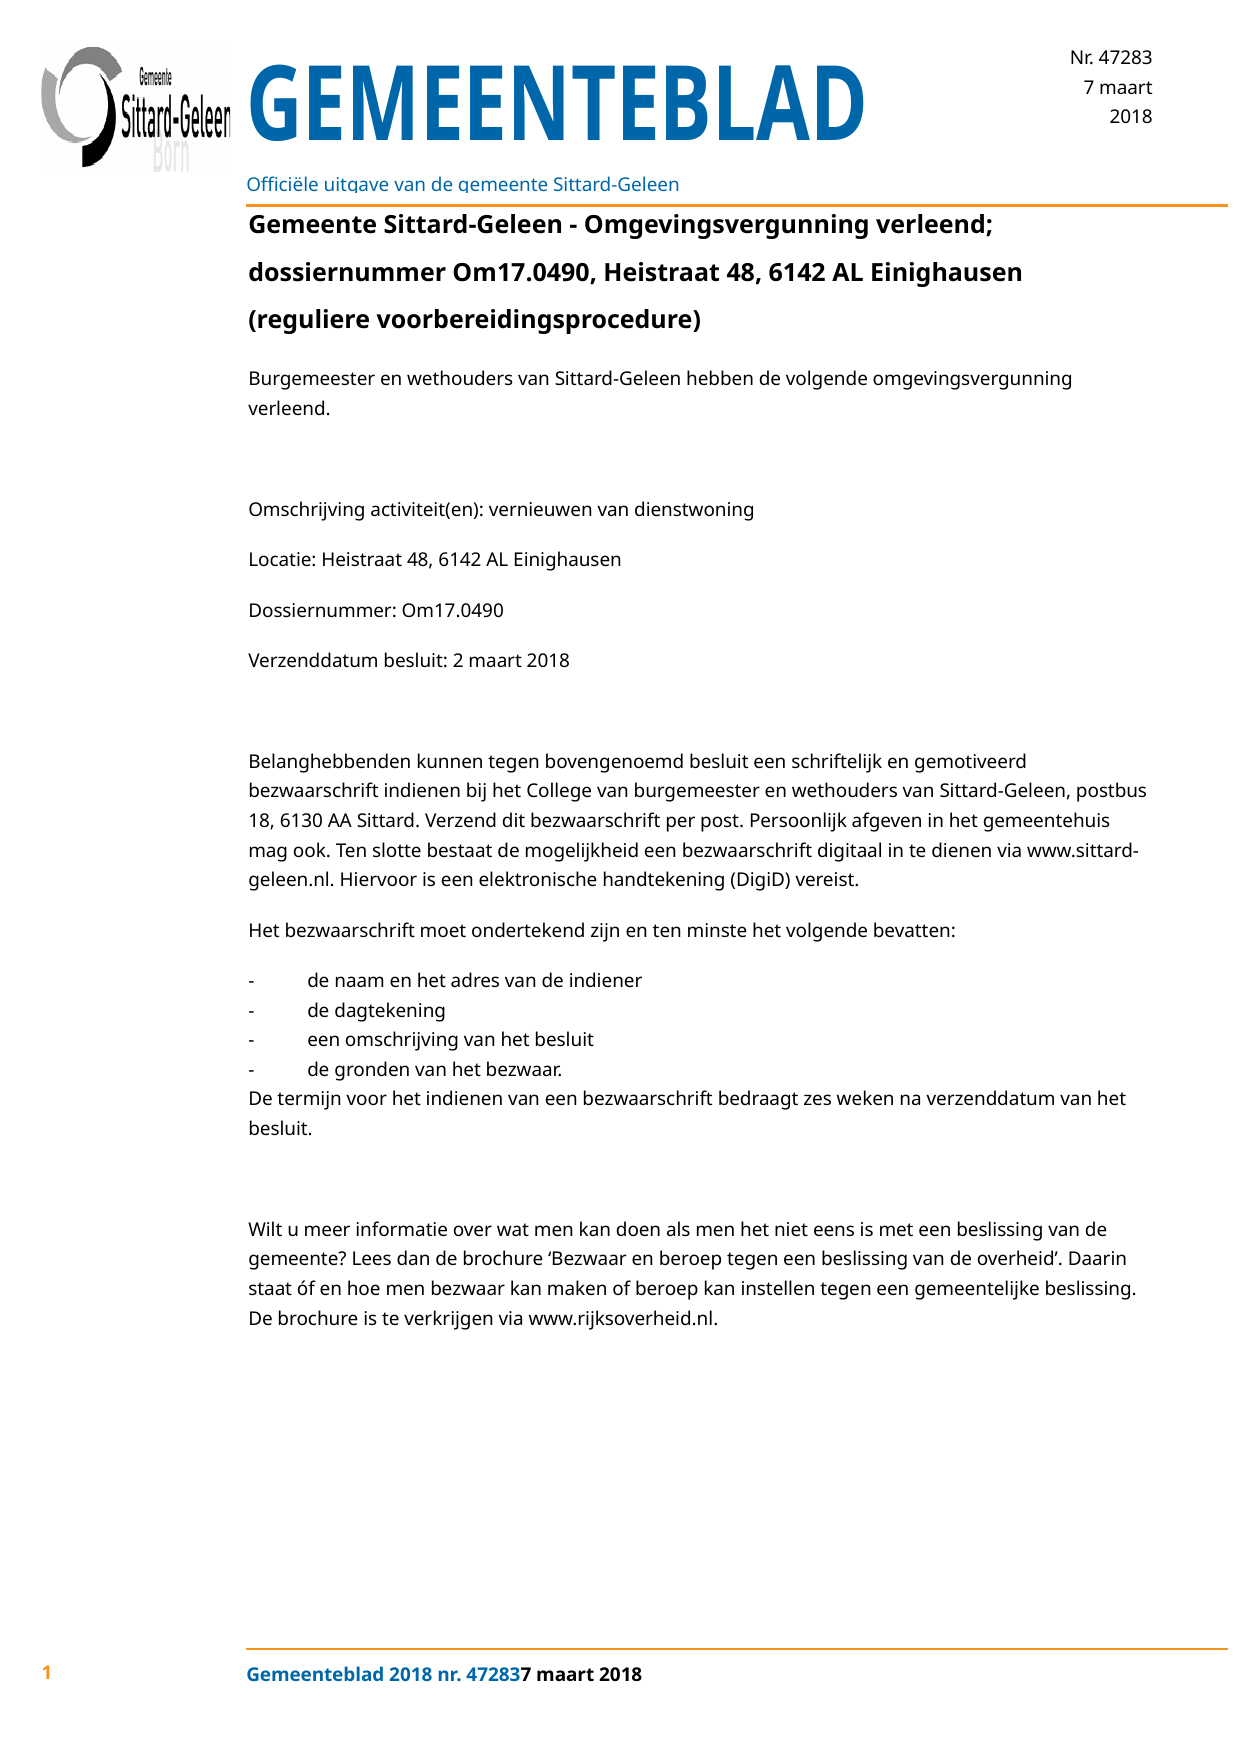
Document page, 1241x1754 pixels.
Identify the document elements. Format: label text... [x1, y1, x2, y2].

list de dagtekening [248, 997, 1152, 1022]
text Wilt u meer informatie over wat men kan doen als men het niet eens is met een beslissing van de gemeente? Lees dan de brochure ‘Bezwaar en beroep tegen een beslissing van de overheid’. Daarin staat óf en hoe men bezwaar kan maken of beroep kan instellen tegen een gemeentelijke beslissing. De brochure is te verkrijgen via www.rijksoverheid.nl. [248, 1216, 1152, 1330]
text Verzenddatum besluit: 2 maart 2018 [248, 647, 1152, 673]
text De termijn voor het indienen van een bezwaarschrift bedraagt zes weken na verzenddatum van het besluit. [248, 1086, 1152, 1141]
text Locatie: Heistraat 48, 6142 AL Einighausen [248, 546, 1152, 572]
text Burgemeester en wethouders van Sittard-Geleen hebben de volgende omgevingsvergunning verleend. [248, 366, 1152, 421]
list een omschrijving van het besluit [248, 1026, 1152, 1052]
list de naam en het adres van de indiener [248, 967, 1152, 993]
text Dossiernummer: Om17.0490 [248, 597, 1152, 622]
text Gemeente Sittard-Geleen - Omgevingsvergunning verleend; dossiernummer Om17.0490, Heistraat 48, 6142 AL Einighausen (reguliere voorbereidingsprocedure) [248, 207, 1152, 336]
text Het bezwaarschrift moet ondertekend zijn en ten minste het volgende bevatten: [248, 917, 1152, 942]
text Omschrijving activiteit(en): vernieuwen van dienstwoning [248, 496, 1152, 522]
text Belanghebbenden kunnen tegen bovengenoemd besluit een schriftelijk en gemotiveerd bezwaarschrift indienen bij het College van burgemeester en wethouders van Sittard-Geleen, postbus 18, 6130 AA Sittard. Verzend dit bezwaarschrift per post. Persoonlijk afgeven in het gemeentehuis mag ook. Ten slotte bestaat de mogelijkheid een bezwaarschrift digitaal in te dienen via www.sittard-geleen.nl. Hiervoor is een elektronische handtekening (DigiD) vereist. [248, 748, 1152, 892]
picture [41, 47, 231, 172]
list de gronden van het bezwaar. [248, 1056, 1152, 1082]
